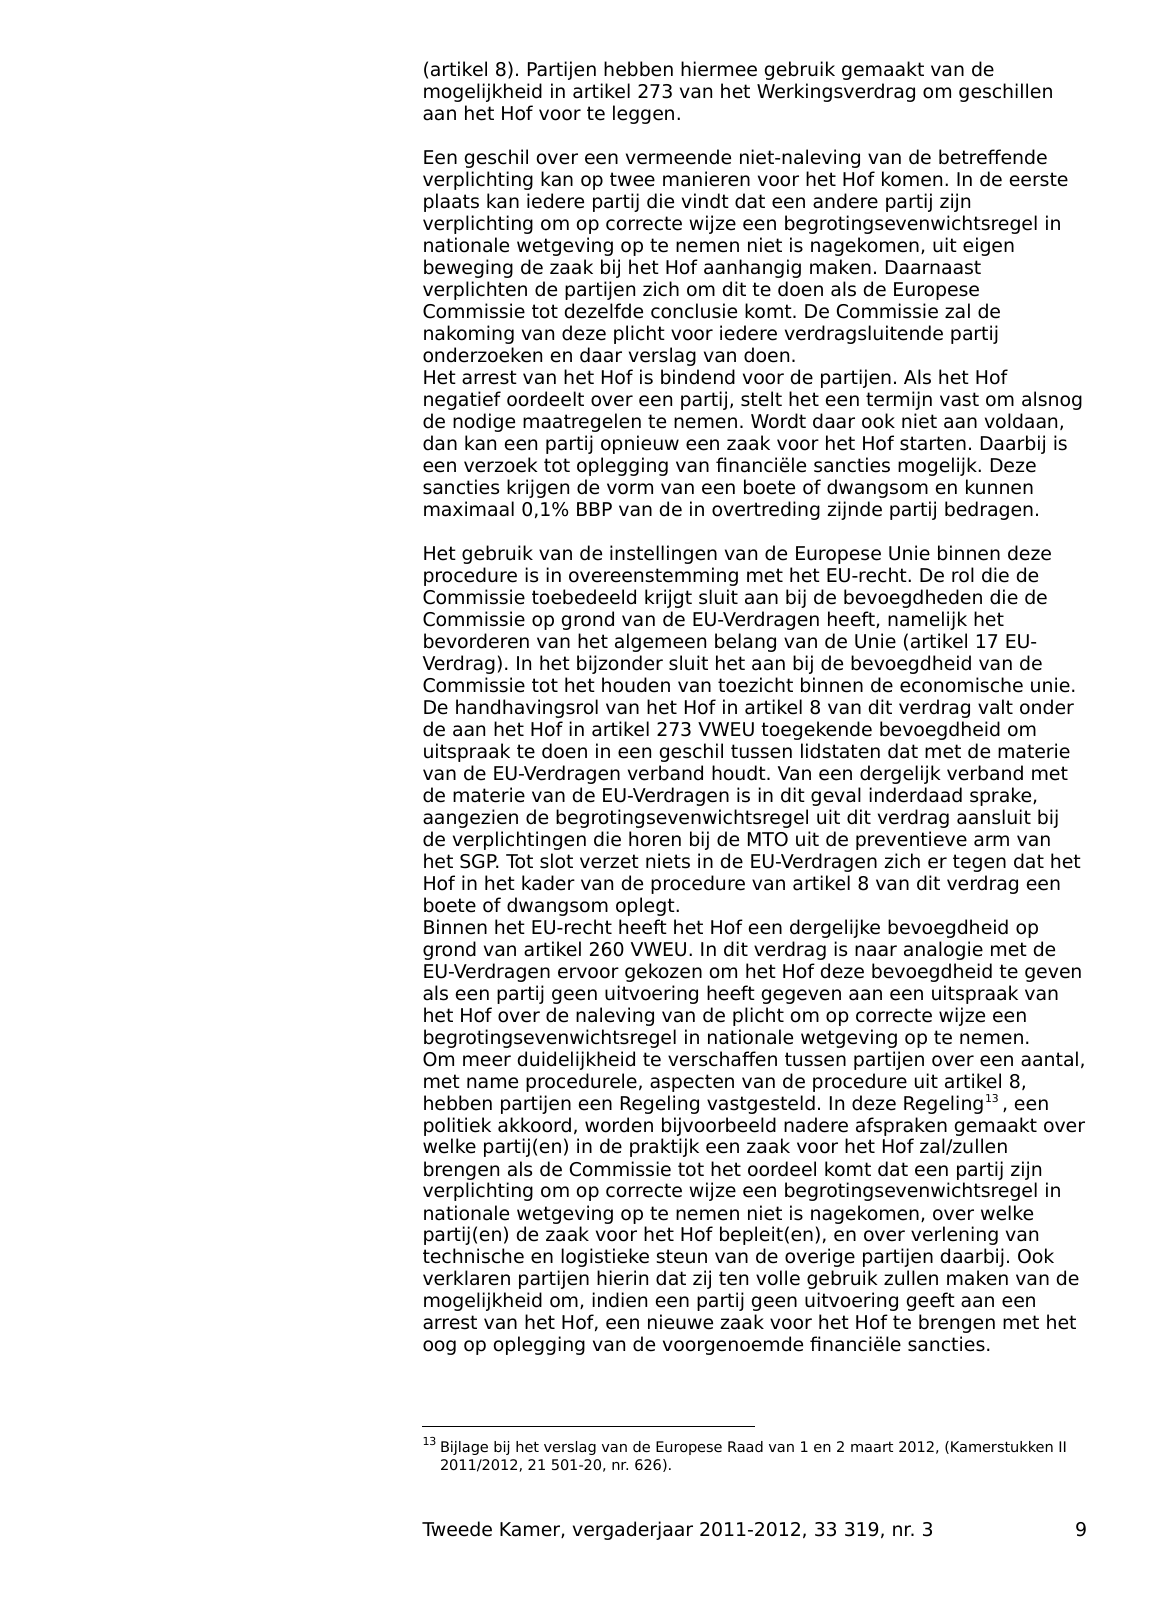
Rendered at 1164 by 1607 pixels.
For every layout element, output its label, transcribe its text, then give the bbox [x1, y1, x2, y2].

text Binnen het EU-recht heeft het Hof een dergelijke bevoegdheid op grond van artikel 260 VWEU. In dit verdrag is naar analogie met de EU-Verdragen ervoor gekozen om het Hof deze bevoegdheid te geven als een partij geen uitvoering heeft gegeven aan een uitspraak van het Hof over de naleving van de plicht om op correcte wijze een begrotingsevenwichtsregel in nationale wetgeving op te nemen. [422, 917, 1087, 1048]
text Om meer duidelijkheid te verschaffen tussen partijen over een aantal, met name procedurele, aspecten van de procedure uit artikel 8, hebben partijen een Regeling vastgesteld. In deze Regeling, een politiek akkoord, worden bijvoorbeeld nadere afspraken gemaakt over welke partij(en) in de praktijk een zaak voor het Hof zal/zullen brengen als de Commissie tot het oordeel komt dat een partij zijn verplichting om op correcte wijze een begrotingsevenwichtsregel in nationale wetgeving op te nemen niet is nagekomen, over welke partij(en) de zaak voor het Hof bepleit(en), en over verlening van technische en logistieke steun van de overige partijen daarbij. Ook verklaren partijen hierin dat zij ten volle gebruik zullen maken van de mogelijkheid om, indien een partij geen uitvoering geeft aan een arrest van het Hof, een nieuwe zaak voor het Hof te brengen met het oog op oplegging van de voorgenoemde financiële sancties. [422, 1048, 1087, 1356]
text Bijlage bij het verslag van de Europese Raad van 1 en 2 maart 2012, (Kamerstukken II 2011/2012, 21 501-20, nr. 626). [422, 1435, 1087, 1474]
text Een geschil over een vermeende niet-naleving van de betreffende verplichting kan op twee manieren voor het Hof komen. In de eerste plaats kan iedere partij die vindt dat een andere partij zijn verplichting om op correcte wijze een begrotingsevenwichtsregel in nationale wetgeving op te nemen niet is nagekomen, uit eigen beweging de zaak bij het Hof aanhangig maken. Daarnaast verplichten de partijen zich om dit te doen als de Europese Commissie tot dezelfde conclusie komt. De Commissie zal de nakoming van deze plicht voor iedere verdragsluitende partij onderzoeken en daar verslag van doen. [422, 147, 1087, 367]
text Het gebruik van de instellingen van de Europese Unie binnen deze procedure is in overeenstemming met het EU-recht. De rol die de Commissie toebedeeld krijgt sluit aan bij de bevoegdheden die de Commissie op grond van de EU-Verdragen heeft, namelijk het bevorderen van het algemeen belang van de Unie (artikel 17 EU-Verdrag). In het bijzonder sluit het aan bij de bevoegdheid van de Commissie tot het houden van toezicht binnen de economische unie. De handhavingsrol van het Hof in artikel 8 van dit verdrag valt onder de aan het Hof in artikel 273 VWEU toegekende bevoegdheid om uitspraak te doen in een geschil tussen lidstaten dat met de materie van de EU-Verdragen verband houdt. Van een dergelijk verband met de materie van de EU-Verdragen is in dit geval inderdaad sprake, aangezien de begrotingsevenwichtsregel uit dit verdrag aansluit bij de verplichtingen die horen bij de MTO uit de preventieve arm van het SGP. Tot slot verzet niets in de EU-Verdragen zich er tegen dat het Hof in het kader van de procedure van artikel 8 van dit verdrag een boete of dwangsom oplegt. [422, 543, 1087, 917]
text Het arrest van het Hof is bindend voor de partijen. Als het Hof negatief oordeelt over een partij, stelt het een termijn vast om alsnog de nodige maatregelen te nemen. Wordt daar ook niet aan voldaan, dan kan een partij opnieuw een zaak voor het Hof starten. Daarbij is een verzoek tot oplegging van financiële sancties mogelijk. Deze sancties krijgen de vorm van een boete of dwangsom en kunnen maximaal 0,1% BBP van de in overtreding zijnde partij bedragen. [422, 367, 1087, 521]
text (artikel 8). Partijen hebben hiermee gebruik gemaakt van de mogelijkheid in artikel 273 van het Werkingsverdrag om geschillen aan het Hof voor te leggen. [422, 59, 1087, 125]
